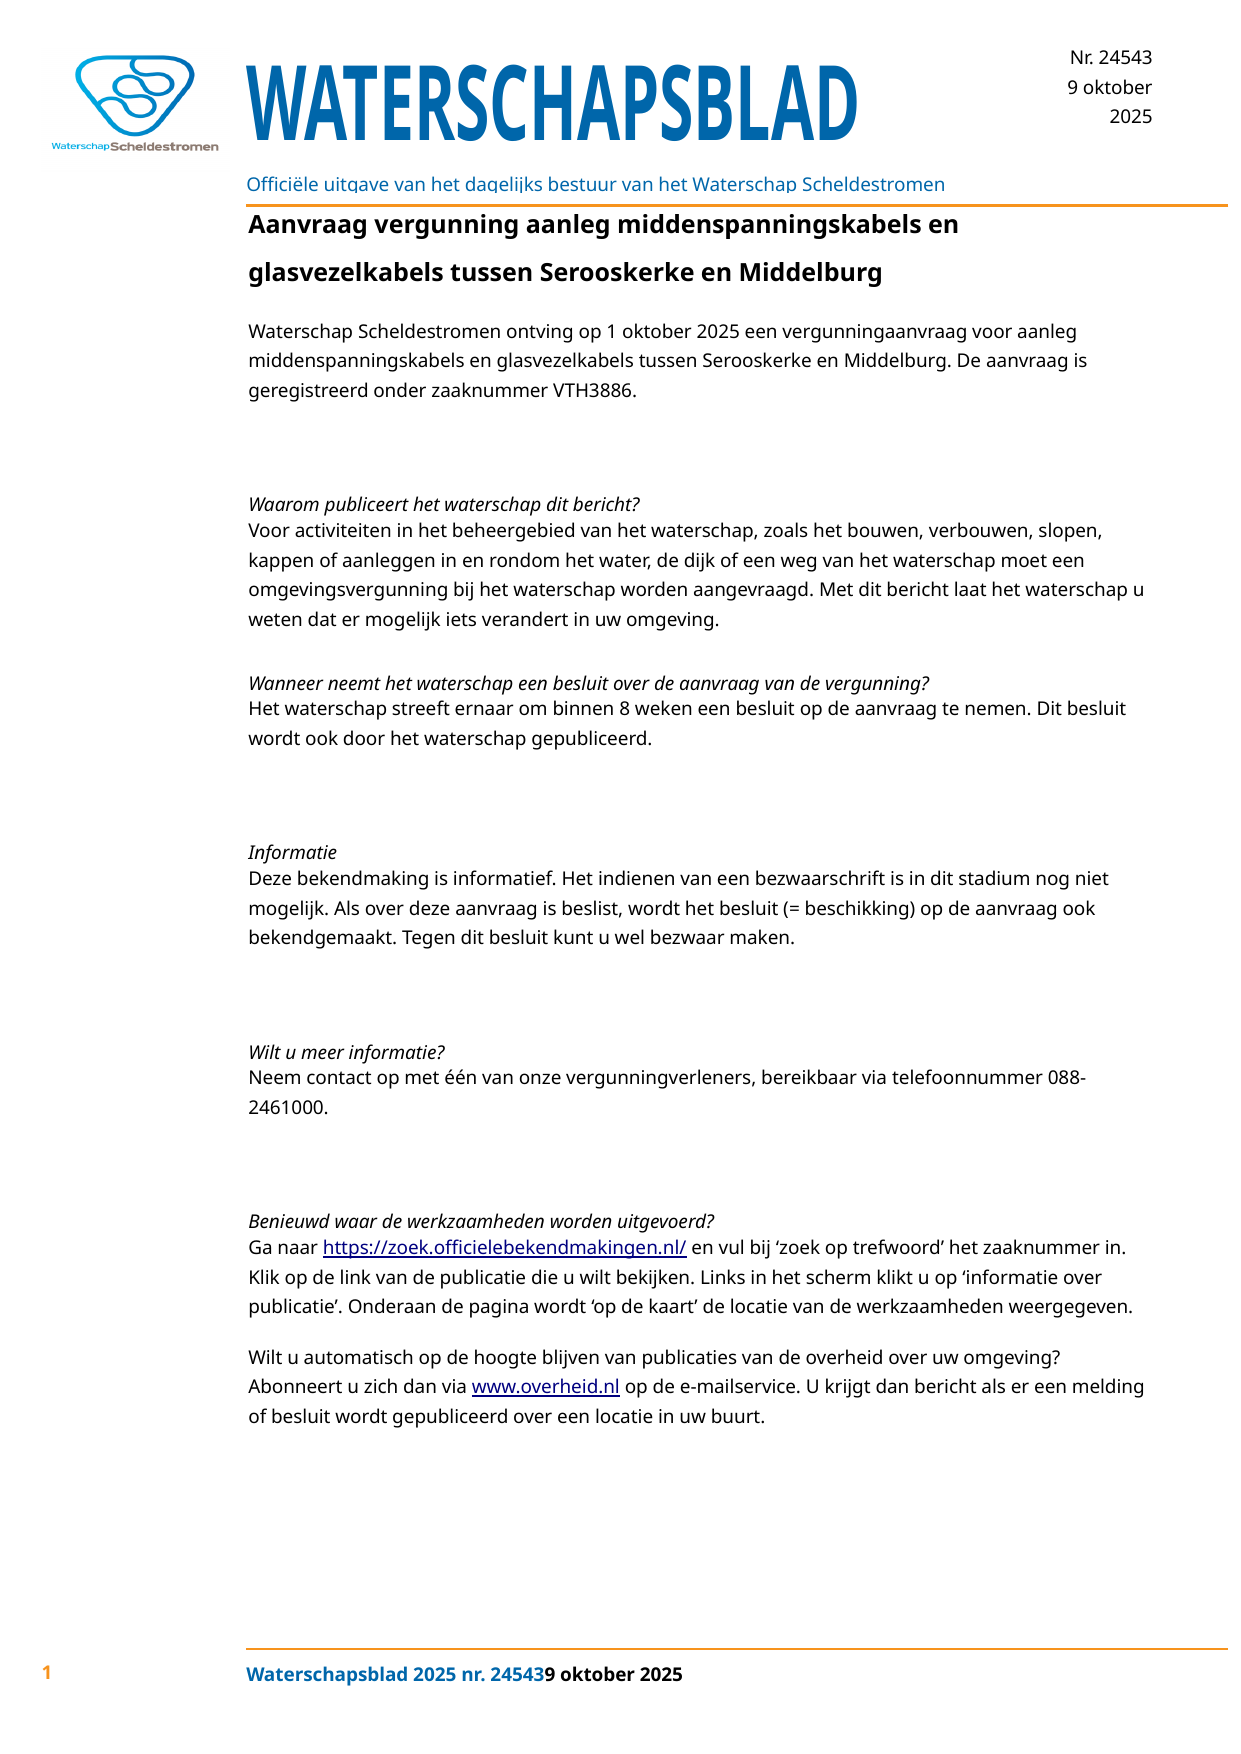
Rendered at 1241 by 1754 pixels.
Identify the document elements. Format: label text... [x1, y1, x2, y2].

text Het waterschap streeft ernaar om binnen 8 weken een besluit op de aanvraag te nemen. Dit besluit wordt ook door het waterschap gepubliceerd. [248, 696, 1152, 751]
text Waterschap Scheldestromen ontving op 1 oktober 2025 een vergunningaanvraag voor aanleg middenspanningskabels en glasvezelkabels tussen Serooskerke en Middelburg. De aanvraag is geregistreerd onder zaaknummer VTH3886. [248, 318, 1152, 403]
text Aanvraag vergunning aanleg middenspanningskabels en glasvezelkabels tussen Serooskerke en Middelburg [248, 207, 1152, 288]
text Wilt u automatisch op de hoogte blijven van publicaties van de overheid over uw omgeving? Abonneert u zich dan via www.overheid.nl op de e-mailservice. U krijgt dan bericht als er een melding of besluit wordt gepubliceerd over een locatie in uw buurt. [248, 1344, 1152, 1429]
text Wanneer neemt het waterschap een besluit over de aanvraag van de vergunning? [248, 670, 1152, 696]
text Ga naar https://zoek.officielebekendmakingen.nl/ en vul bij ‘zoek op trefwoord’ het zaaknummer in. Klik op de link van de publicatie die u wilt bekijken. Links in het scherm klikt u op ‘informatie over publicatie’. Onderaan de pagina wordt ‘op de kaart’ de locatie van de werkzaamheden weergegeven. [248, 1234, 1152, 1319]
text Wilt u meer informatie? [248, 1039, 1152, 1064]
text Deze bekendmaking is informatief. Het indienen van een bezwaarschrift is in dit stadium nog niet mogelijk. Als over deze aanvraag is beslist, wordt het besluit (= beschikking) op de aanvraag ook bekendgemaakt. Tegen dit besluit kunt u wel bezwaar maken. [248, 865, 1152, 950]
text Neem contact op met één van onze vergunningverleners, bereikbaar via telefoonnummer 088-2461000. [248, 1064, 1152, 1120]
picture [41, 47, 231, 172]
text Voor activiteiten in het beheergebied van het waterschap, zoals het bouwen, verbouwen, slopen, kappen of aanleggen in en rondom het water, de dijk of een weg van het waterschap moet een omgevingsvergunning bij het waterschap worden aangevraagd. Met dit bericht laat het waterschap u weten dat er mogelijk iets verandert in uw omgeving. [248, 517, 1152, 632]
text Waarom publiceert het waterschap dit bericht? [248, 491, 1152, 517]
text Benieuwd waar de werkzaamheden worden uitgevoerd? [248, 1208, 1152, 1234]
text Informatie [248, 839, 1152, 865]
